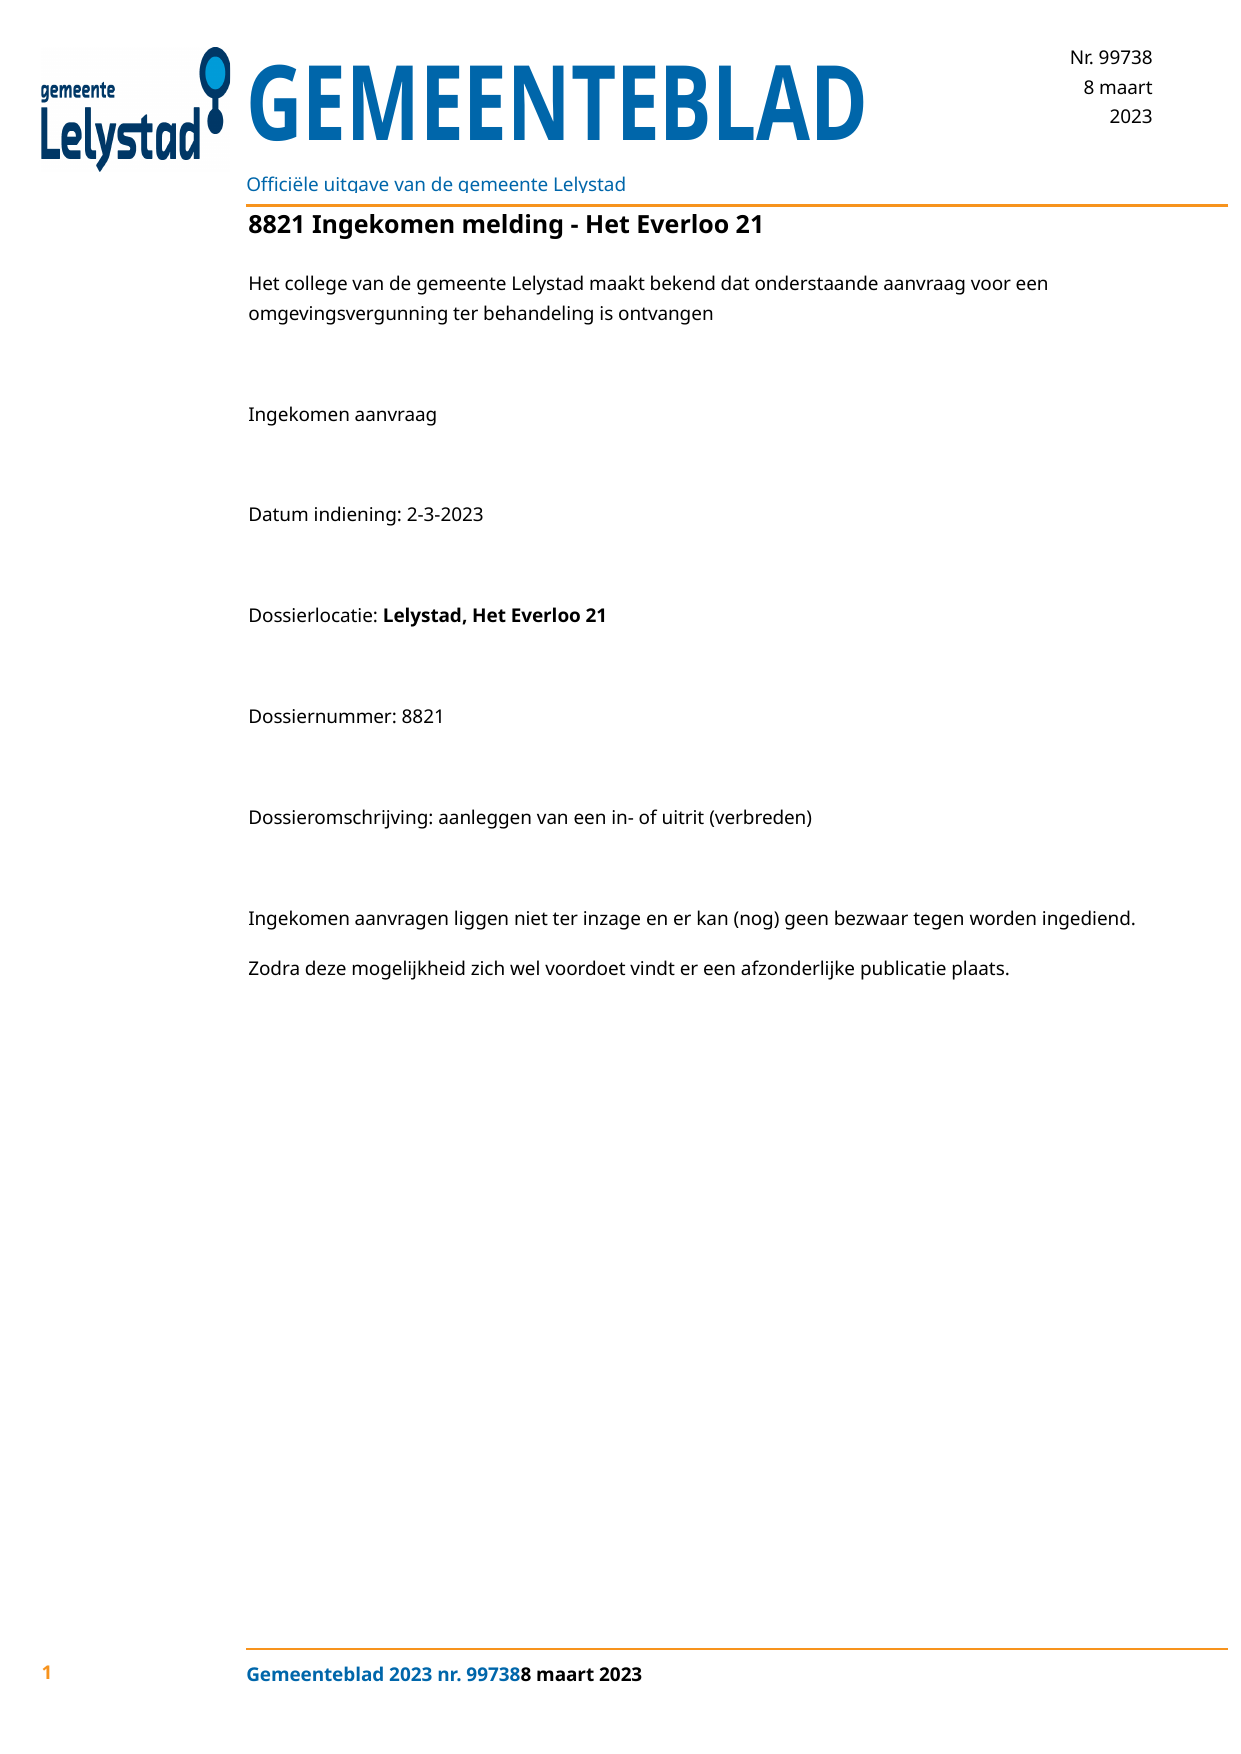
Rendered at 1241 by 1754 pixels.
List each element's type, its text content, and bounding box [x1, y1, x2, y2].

text Dossieromschrijving: aanleggen van een in- of uitrit (verbreden) [248, 804, 1152, 830]
picture [41, 47, 231, 172]
text Ingekomen aanvraag [248, 401, 1152, 426]
text Het college van de gemeente Lelystad maakt bekend dat onderstaande aanvraag voor een omgevingsvergunning ter behandeling is ontvangen [248, 270, 1152, 326]
text Zodra deze mogelijkheid zich wel voordoet vindt er een afzonderlijke publicatie plaats. [248, 955, 1152, 981]
text Ingekomen aanvragen liggen niet ter inzage en er kan (nog) geen bezwaar tegen worden ingediend. [248, 905, 1152, 931]
text Dossierlocatie: Lelystad, Het Everloo 21 [248, 602, 1152, 628]
text Datum indiening: 2-3-2023 [248, 502, 1152, 527]
text 8821 Ingekomen melding - Het Everloo 21 [248, 207, 1152, 241]
text Dossiernummer: 8821 [248, 703, 1152, 729]
